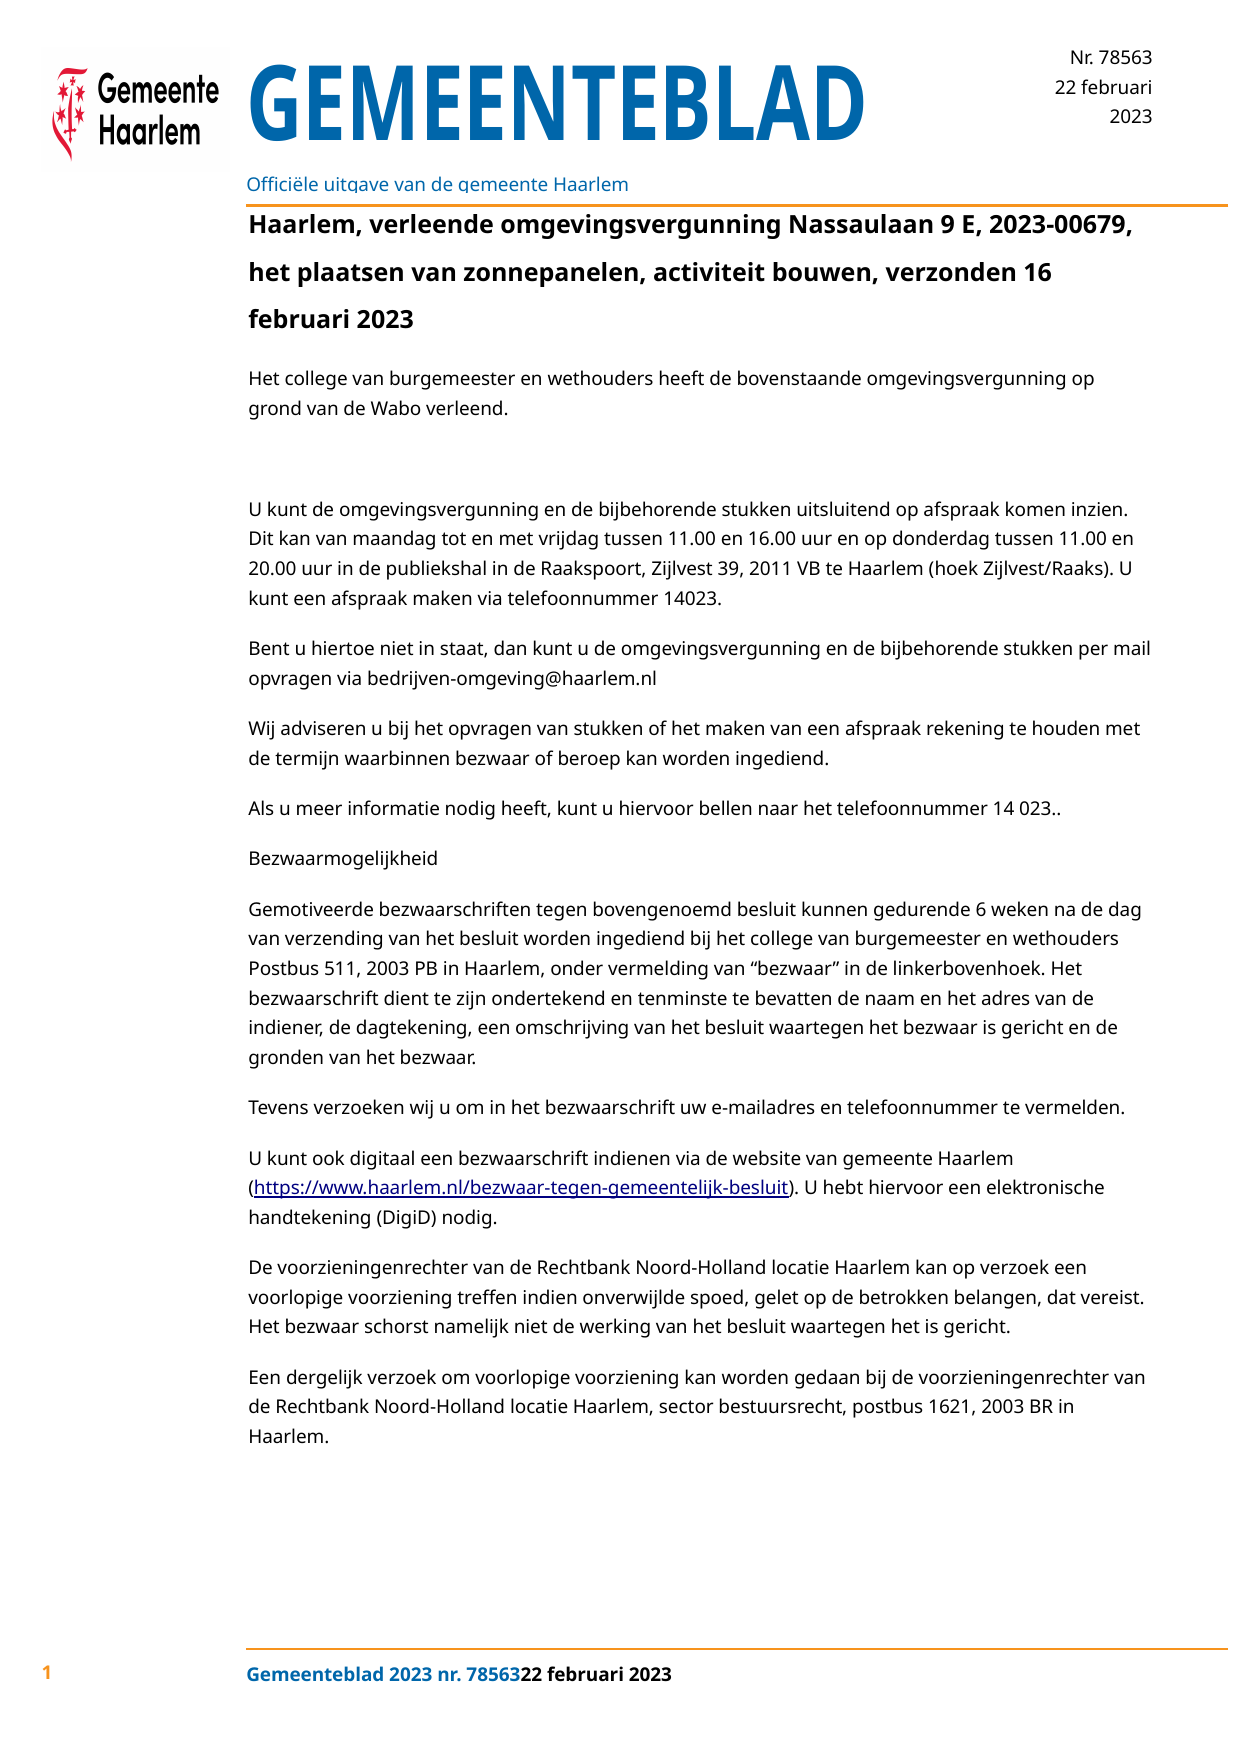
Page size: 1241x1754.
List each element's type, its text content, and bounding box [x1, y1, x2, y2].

text Gemotiveerde bezwaarschriften tegen bovengenoemd besluit kunnen gedurende 6 weken na de dag van verzending van het besluit worden ingediend bij het college van burgemeester en wethouders Postbus 511, 2003 PB in Haarlem, onder vermelding van “bezwaar” in de linkerbovenhoek. Het bezwaarschrift dient te zijn ondertekend en tenminste te bevatten de naam en het adres van de indiener, de dagtekening, een omschrijving van het besluit waartegen het bezwaar is gericht en de gronden van het bezwaar. [248, 896, 1152, 1069]
text Tevens verzoeken wij u om in het bezwaarschrift uw e-mailadres en telefoonnummer te vermelden. [248, 1094, 1152, 1120]
picture [41, 47, 231, 172]
text U kunt ook digitaal een bezwaarschrift indienen via de website van gemeente Haarlem (https://www.haarlem.nl/bezwaar-tegen-gemeentelijk-besluit). U hebt hiervoor een elektronische handtekening (DigiD) nodig. [248, 1145, 1152, 1229]
text U kunt de omgevingsvergunning en de bijbehorende stukken uitsluitend op afspraak komen inzien. Dit kan van maandag tot en met vrijdag tussen 11.00 en 16.00 uur en op donderdag tussen 11.00 en 20.00 uur in de publiekshal in de Raakspoort, Zijlvest 39, 2011 VB te Haarlem (hoek Zijlvest/Raaks). U kunt een afspraak maken via telefoonnummer 14023. [248, 496, 1152, 610]
text Het college van burgemeester en wethouders heeft de bovenstaande omgevingsvergunning op grond van de Wabo verleend. [248, 366, 1152, 421]
text Wij adviseren u bij het opvragen van stukken of het maken van een afspraak rekening te houden met de termijn waarbinnen bezwaar of beroep kan worden ingediend. [248, 715, 1152, 770]
text De voorzieningenrechter van de Rechtbank Noord-Holland locatie Haarlem kan op verzoek een voorlopige voorziening treffen indien onverwijlde spoed, gelet op de betrokken belangen, dat vereist. Het bezwaar schorst namelijk niet de werking van het besluit waartegen het is gericht. [248, 1254, 1152, 1339]
text Als u meer informatie nodig heeft, kunt u hiervoor bellen naar het telefoonnummer 14 023.. [248, 795, 1152, 821]
text Een dergelijk verzoek om voorlopige voorziening kan worden gedaan bij de voorzieningenrechter van de Rechtbank Noord-Holland locatie Haarlem, sector bestuursrecht, postbus 1621, 2003 BR in Haarlem. [248, 1364, 1152, 1449]
text Bezwaarmogelijkheid [248, 846, 1152, 871]
text Haarlem, verleende omgevingsvergunning Nassaulaan 9 E, 2023-00679, het plaatsen van zonnepanelen, activiteit bouwen, verzonden 16 februari 2023 [248, 207, 1152, 336]
text Bent u hiertoe niet in staat, dan kunt u de omgevingsvergunning en de bijbehorende stukken per mail opvragen via bedrijven-omgeving@haarlem.nl [248, 635, 1152, 690]
